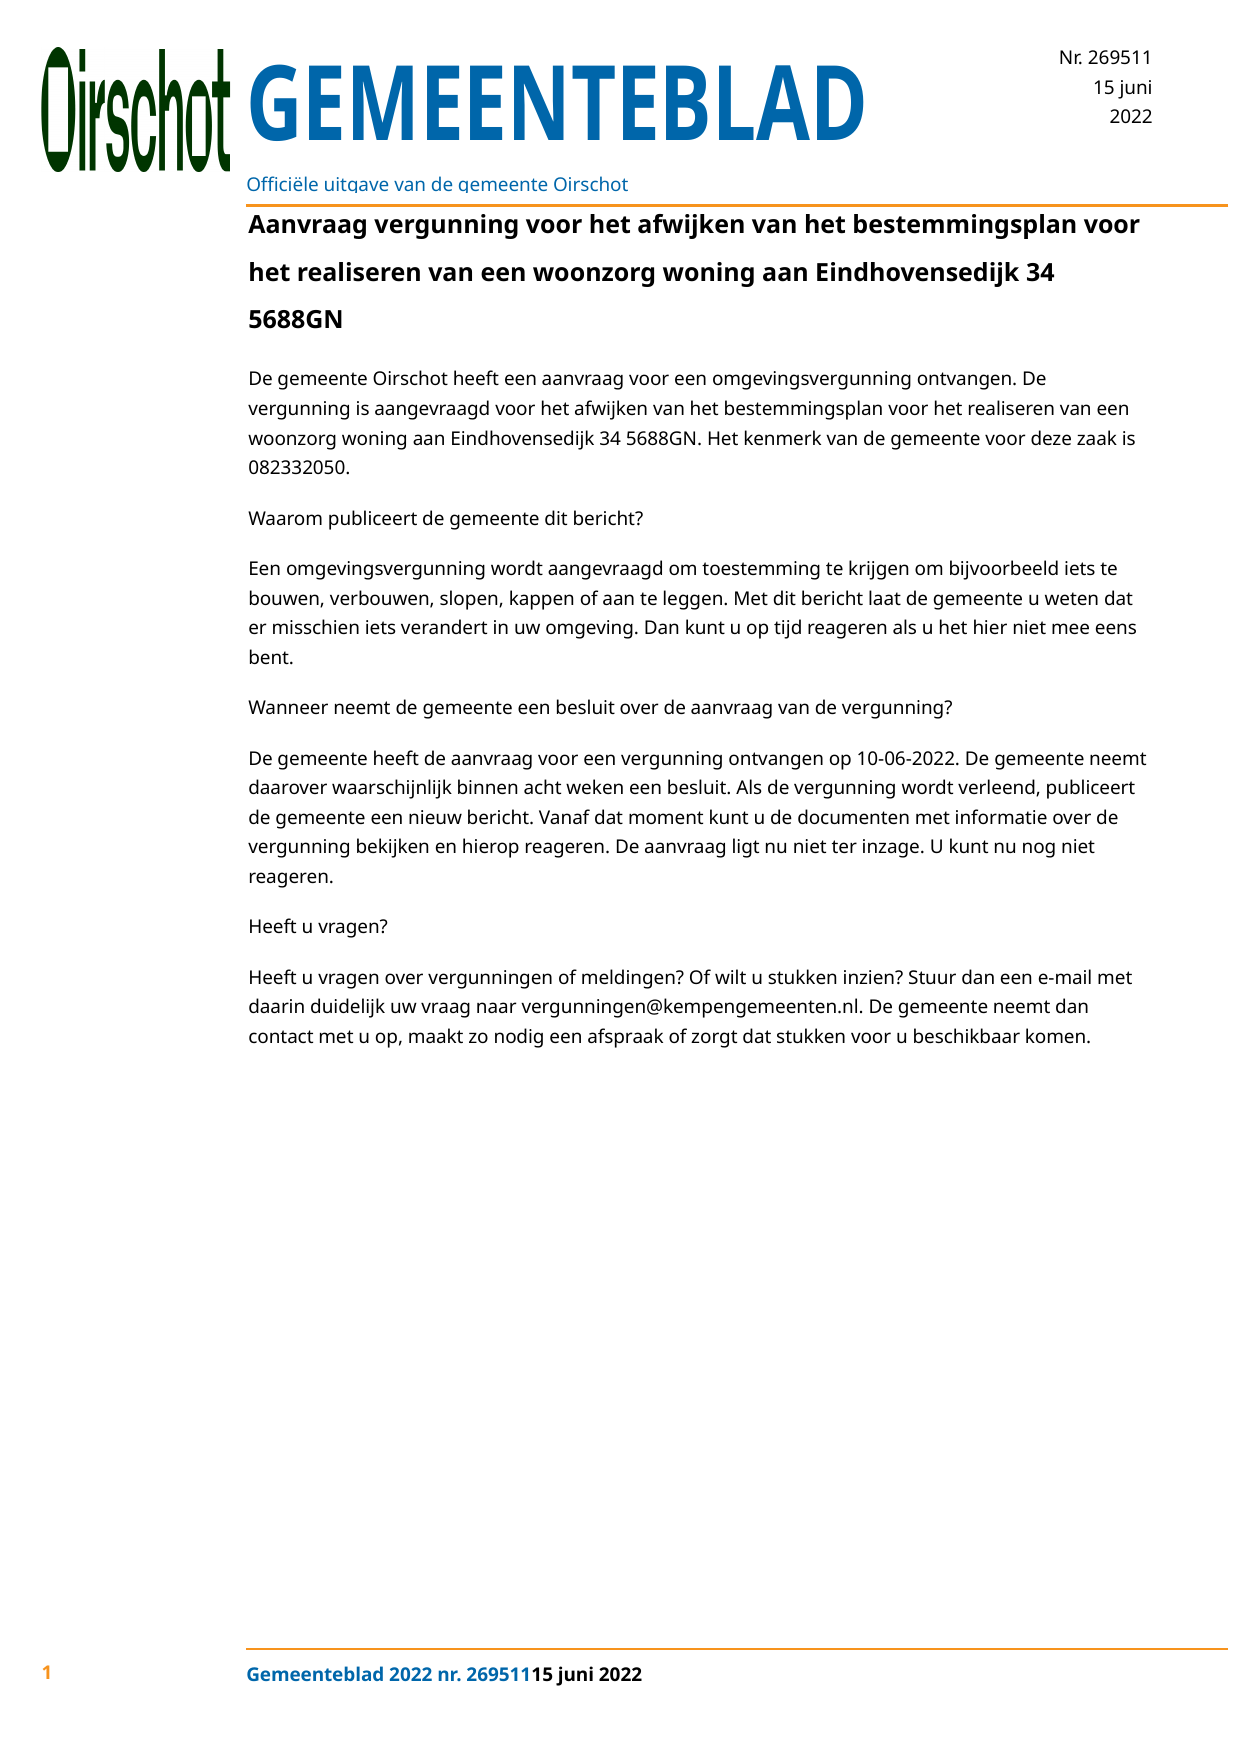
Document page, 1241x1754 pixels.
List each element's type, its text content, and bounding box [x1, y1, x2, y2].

text Waarom publiceert de gemeente dit bericht? [248, 505, 1152, 530]
text Wanneer neemt de gemeente een besluit over de aanvraag van de vergunning? [248, 694, 1152, 720]
text De gemeente Oirschot heeft een aanvraag voor een omgevingsvergunning ontvangen. De vergunning is aangevraagd voor het afwijken van het bestemmingsplan voor het realiseren van een woonzorg woning aan Eindhovensedijk 34 5688GN. Het kenmerk van de gemeente voor deze zaak is 082332050. [248, 366, 1152, 480]
text De gemeente heeft de aanvraag voor een vergunning ontvangen op 10-06-2022. De gemeente neemt daarover waarschijnlijk binnen acht weken een besluit. Als de vergunning wordt verleend, publiceert de gemeente een nieuw bericht. Vanaf dat moment kunt u de documenten met informatie over de vergunning bekijken en hierop reageren. De aanvraag ligt nu niet ter inzage. U kunt nu nog niet reageren. [248, 745, 1152, 889]
text Een omgevingsvergunning wordt aangevraagd om toestemming te krijgen om bijvoorbeeld iets te bouwen, verbouwen, slopen, kappen of aan te leggen. Met dit bericht laat de gemeente u weten dat er misschien iets verandert in uw omgeving. Dan kunt u op tijd reageren als u het hier niet mee eens bent. [248, 555, 1152, 669]
text Heeft u vragen over vergunningen of meldingen? Of wilt u stukken inzien? Stuur dan een e-mail met daarin duidelijk uw vraag naar vergunningen@kempengemeenten.nl. De gemeente neemt dan contact met u op, maakt zo nodig een afspraak of zorgt dat stukken voor u beschikbaar komen. [248, 964, 1152, 1049]
text Heeft u vragen? [248, 913, 1152, 939]
picture [41, 47, 231, 172]
text Aanvraag vergunning voor het afwijken van het bestemmingsplan voor het realiseren van een woonzorg woning aan Eindhovensedijk 34 5688GN [248, 207, 1152, 336]
